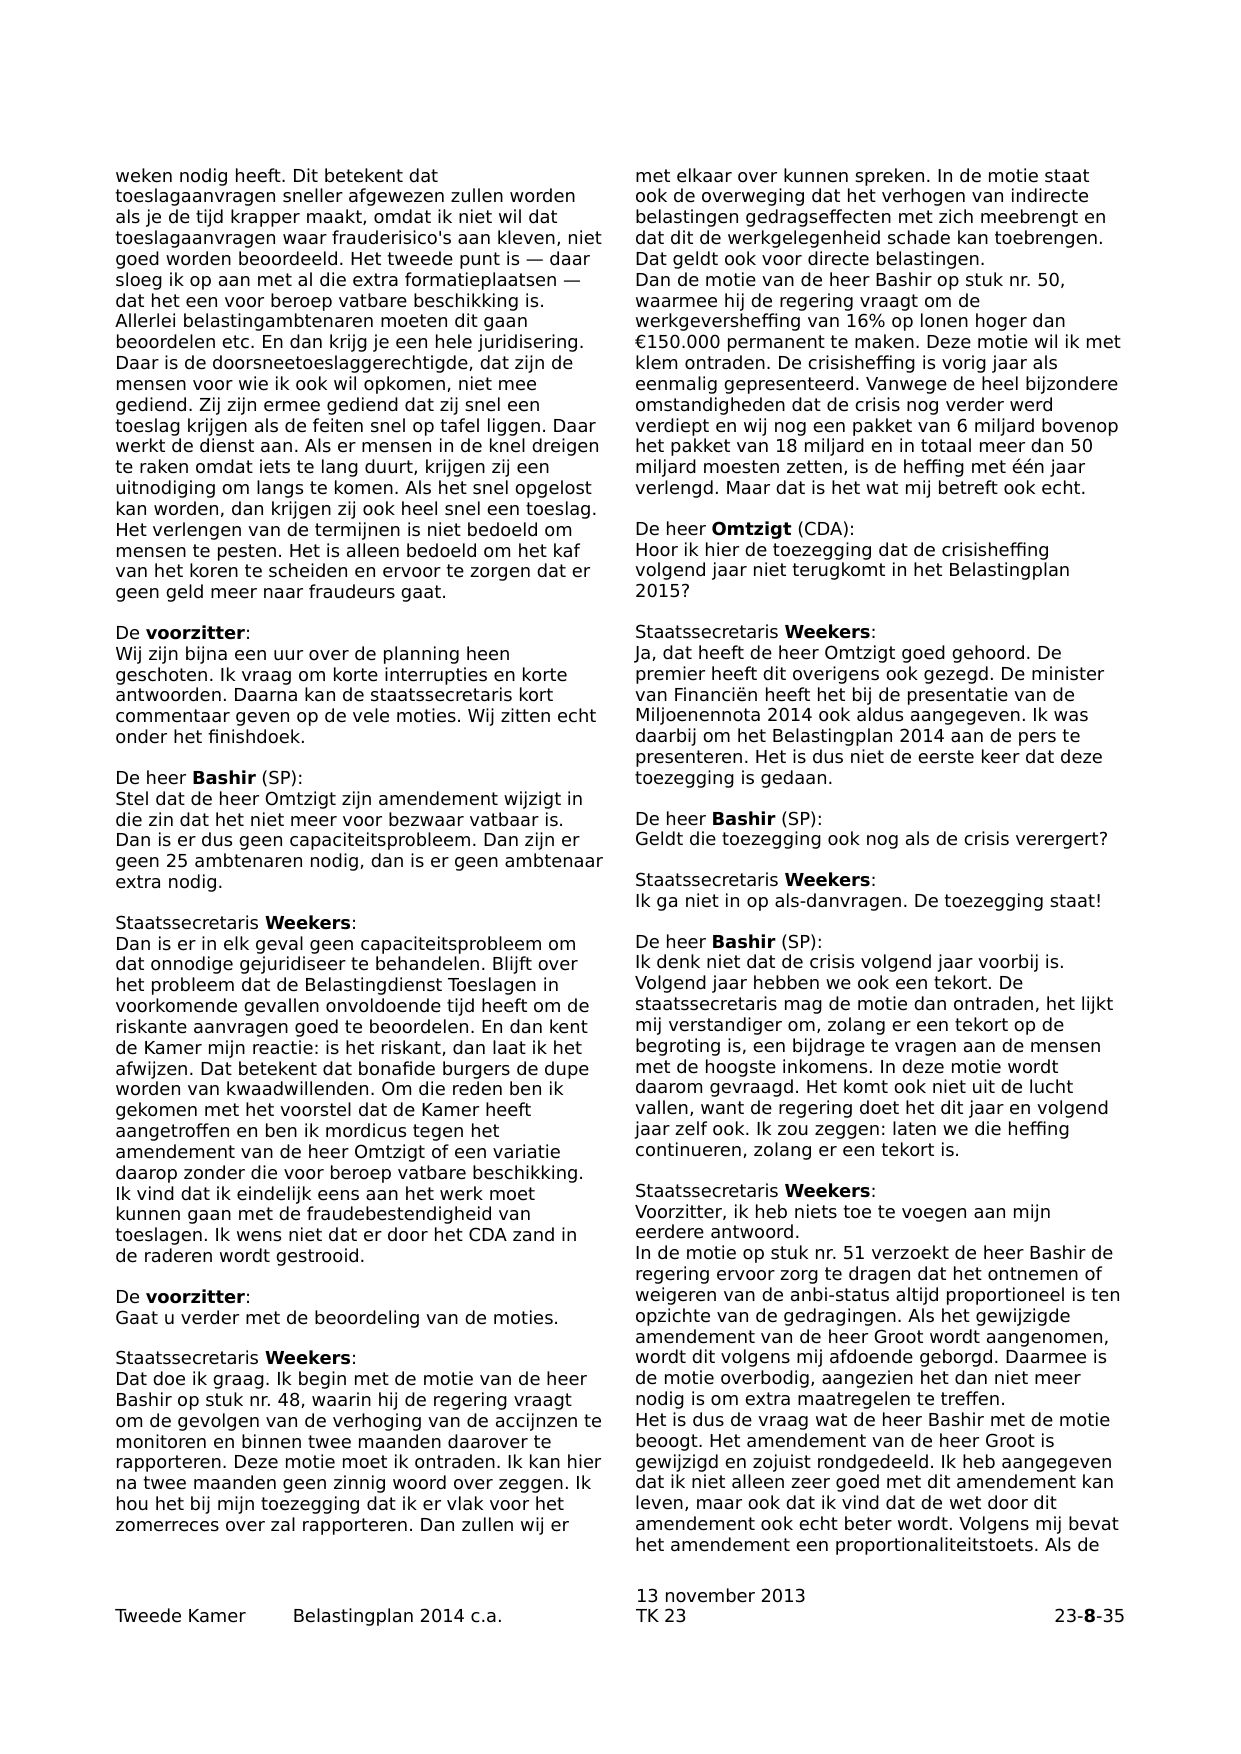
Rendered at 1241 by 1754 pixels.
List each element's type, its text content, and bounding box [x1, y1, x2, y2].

text weken nodig heeft. Dit betekent dat toeslagaanvragen sneller afgewezen zullen worden als je de tijd krapper maakt, omdat ik niet wil dat toeslagaanvragen waar frauderisico's aan kleven, niet goed worden beoordeeld. Het tweede punt is — daar sloeg ik op aan met al die extra formatieplaatsen — dat het een voor beroep vatbare beschikking is. Allerlei belastingambtenaren moeten dit gaan beoordelen etc. En dan krijg je een hele juridisering. Daar is de doorsneetoeslaggerechtigde, dat zijn de mensen voor wie ik ook wil opkomen, niet mee gediend. Zij zijn ermee gediend dat zij snel een toeslag krijgen als de feiten snel op tafel liggen. Daar werkt de dienst aan. Als er mensen in de knel dreigen te raken omdat iets te lang duurt, krijgen zij een uitnodiging om langs te komen. Als het snel opgelost kan worden, dan krijgen zij ook heel snel een toeslag. Het verlengen van de termijnen is niet bedoeld om mensen te pesten. Het is alleen bedoeld om het kaf van het koren te scheiden en ervoor te zorgen dat er geen geld meer naar fraudeurs gaat. [115, 165, 605, 603]
text Staatssecretaris Weekers: [115, 913, 605, 933]
text met elkaar over kunnen spreken. In de motie staat ook de overweging dat het verhogen van indirecte belastingen gedragseffecten met zich meebrengt en dat dit de werkgelegenheid schade kan toebrengen. Dat geldt ook voor directe belastingen. [635, 165, 1125, 269]
text De heer Bashir (SP): [635, 808, 1125, 829]
text De heer Bashir (SP): [115, 768, 605, 788]
text Staatssecretaris Weekers: [635, 1181, 1125, 1201]
text Staatssecretaris Weekers: [635, 870, 1125, 891]
text Dan de motie van de heer Bashir op stuk nr. 50, waarmee hij de regering vraagt om de werkgeversheffing van 16% op lonen hoger dan €150.000 permanent te maken. Deze motie wil ik met klem ontraden. De crisisheffing is vorig jaar als eenmalig gepresenteerd. Vanwege de heel bijzondere omstandigheden dat de crisis nog verder werd verdiept en wij nog een pakket van 6 miljard bovenop het pakket van 18 miljard en in totaal meer dan 50 miljard moesten zetten, is de heffing met één jaar verlengd. Maar dat is het wat mij betreft ook echt. [635, 269, 1125, 499]
text Het is dus de vraag wat de heer Bashir met de motie beoogt. Het amendement van de heer Groot is gewijzigd en zojuist rondgedeeld. Ik heb aangegeven dat ik niet alleen zeer goed met dit amendement kan leven, maar ook dat ik vind dat de wet door dit amendement ook echt beter wordt. Volgens mij bevat het amendement een proportionaliteitstoets. Als de [635, 1410, 1125, 1556]
text Hoor ik hier de toezegging dat de crisisheffing volgend jaar niet terugkomt in het Belastingplan 2015? [635, 539, 1125, 602]
text Gaat u verder met de beoordeling van de moties. [115, 1307, 605, 1328]
text Dan is er in elk geval geen capaciteitsprobleem om dat onnodige gejuridiseer te behandelen. Blijft over het probleem dat de Belastingdienst Toeslagen in voorkomende gevallen onvoldoende tijd heeft om de riskante aanvragen goed te beoordelen. En dan kent de Kamer mijn reactie: is het riskant, dan laat ik het afwijzen. Dat betekent dat bonafide burgers de dupe worden van kwaadwillenden. Om die reden ben ik gekomen met het voorstel dat de Kamer heeft aangetroffen en ben ik mordicus tegen het amendement van de heer Omtzigt of een variatie daarop zonder die voor beroep vatbare beschikking. Ik vind dat ik eindelijk eens aan het werk moet kunnen gaan met de fraudebestendigheid van toeslagen. Ik wens niet dat er door het CDA zand in de raderen wordt gestrooid. [115, 933, 605, 1267]
text Staatssecretaris Weekers: [635, 622, 1125, 643]
text De voorzitter: [115, 1287, 605, 1307]
text De heer Omtzigt (CDA): [635, 519, 1125, 539]
text Ja, dat heeft de heer Omtzigt goed gehoord. De premier heeft dit overigens ook gezegd. De minister van Financiën heeft het bij de presentatie van de Miljoenennota 2014 ook aldus aangegeven. Ik was daarbij om het Belastingplan 2014 aan de pers te presenteren. Het is dus niet de eerste keer dat deze toezegging is gedaan. [635, 643, 1125, 788]
text De heer Bashir (SP): [635, 932, 1125, 952]
text Stel dat de heer Omtzigt zijn amendement wijzigt in die zin dat het niet meer voor bezwaar vatbaar is. Dan is er dus geen capaciteitsprobleem. Dan zijn er geen 25 ambtenaren nodig, dan is er geen ambtenaar extra nodig. [115, 788, 605, 893]
text Ik ga niet in op als-danvragen. De toezegging staat! [635, 891, 1125, 912]
text Dat doe ik graag. Ik begin met de motie van de heer Bashir op stuk nr. 48, waarin hij de regering vraagt om de gevolgen van de verhoging van de accijnzen te monitoren en binnen twee maanden daarover te rapporteren. Deze motie moet ik ontraden. Ik kan hier na twee maanden geen zinnig woord over zeggen. Ik hou het bij mijn toezegging dat ik er vlak voor het zomerreces over zal rapporteren. Dan zullen wij er [115, 1369, 605, 1536]
text Staatssecretaris Weekers: [115, 1348, 605, 1369]
text Ik denk niet dat de crisis volgend jaar voorbij is. Volgend jaar hebben we ook een tekort. De staatssecretaris mag de motie dan ontraden, het lijkt mij verstandiger om, zolang er een tekort op de begroting is, een bijdrage te vragen aan de mensen met de hoogste inkomens. In deze motie wordt daarom gevraagd. Het komt ook niet uit de lucht vallen, want de regering doet het dit jaar en volgend jaar zelf ook. Ik zou zeggen: laten we die heffing continueren, zolang er een tekort is. [635, 952, 1125, 1161]
text De voorzitter: [115, 623, 605, 643]
text Voorzitter, ik heb niets toe te voegen aan mijn eerdere antwoord. [635, 1201, 1125, 1243]
text Geldt die toezegging ook nog als de crisis verergert? [635, 829, 1125, 850]
text Wij zijn bijna een uur over de planning heen geschoten. Ik vraag om korte interrupties en korte antwoorden. Daarna kan de staatssecretaris kort commentaar geven op de vele moties. Wij zitten echt onder het finishdoek. [115, 643, 605, 748]
text In de motie op stuk nr. 51 verzoekt de heer Bashir de regering ervoor zorg te dragen dat het ontnemen of weigeren van de anbi-status altijd proportioneel is ten opzichte van de gedragingen. Als het gewijzigde amendement van de heer Groot wordt aangenomen, wordt dit volgens mij afdoende geborgd. Daarmee is de motie overbodig, aangezien het dan niet meer nodig is om extra maatregelen te treffen. [635, 1243, 1125, 1410]
